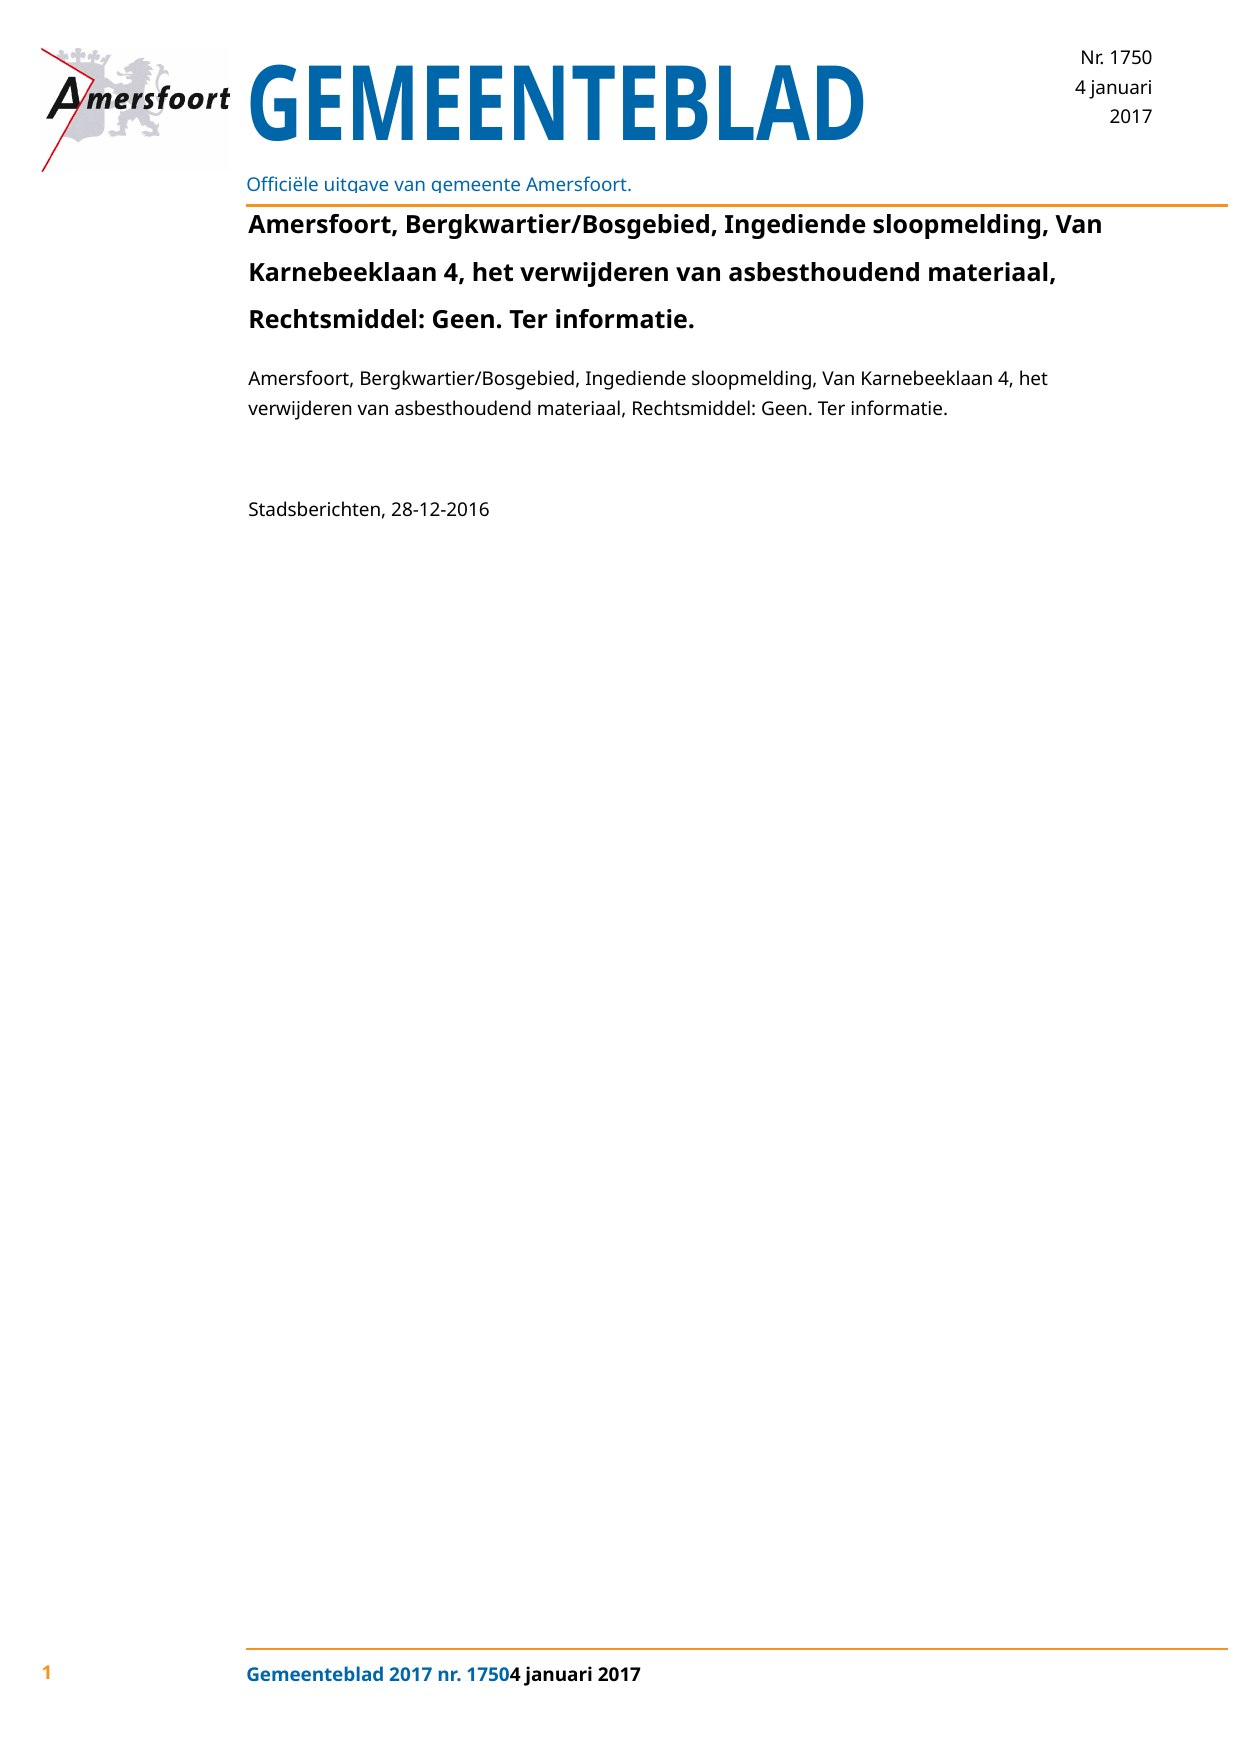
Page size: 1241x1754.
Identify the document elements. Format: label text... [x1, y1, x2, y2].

picture [41, 47, 231, 172]
text Stadsberichten, 28-12-2016 [248, 496, 1152, 522]
text Amersfoort, Bergkwartier/Bosgebied, Ingediende sloopmelding, Van Karnebeeklaan 4, het verwijderen van asbesthoudend materiaal, Rechtsmiddel: Geen. Ter informatie. [248, 207, 1152, 336]
text Amersfoort, Bergkwartier/Bosgebied, Ingediende sloopmelding, Van Karnebeeklaan 4, het verwijderen van asbesthoudend materiaal, Rechtsmiddel: Geen. Ter informatie. [248, 366, 1152, 421]
